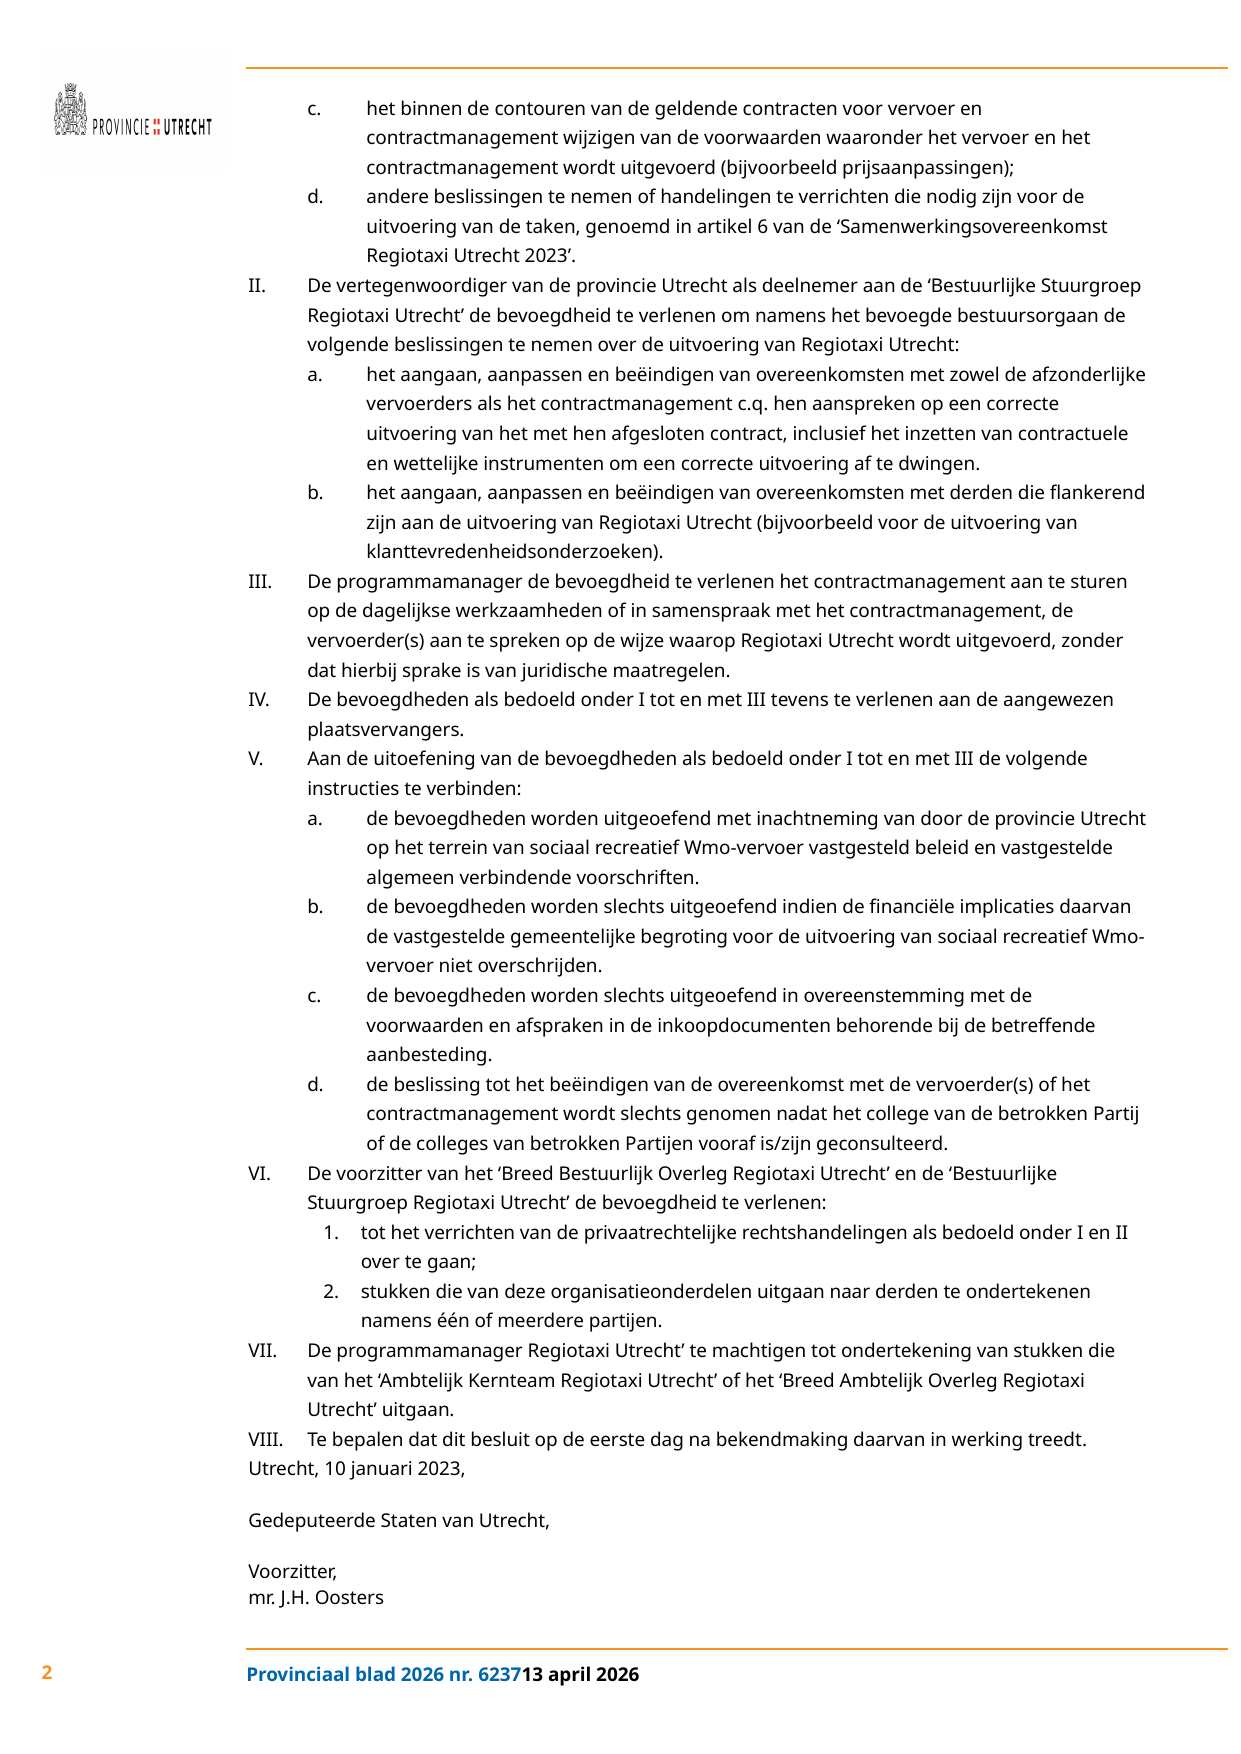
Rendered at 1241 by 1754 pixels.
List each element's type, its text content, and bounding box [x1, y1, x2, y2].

list stukken die van deze organisatieonderdelen uitgaan naar derden te ondertekenen namens één of meerdere partijen. [323, 1278, 1152, 1333]
list Aan de uitoefening van de bevoegdheden als bedoeld onder I tot en met III de volgende instructies te verbinden: [248, 746, 1152, 801]
list tot het verrichten van de privaatrechtelijke rechtshandelingen als bedoeld onder I en II over te gaan; [323, 1219, 1152, 1274]
text Gedeputeerde Staten van Utrecht, [248, 1507, 1152, 1533]
list De programmamanager Regiotaxi Utrecht’ te machtigen tot ondertekening van stukken die van het ‘Ambtelijk Kernteam Regiotaxi Utrecht’ of het ‘Breed Ambtelijk Overleg Regiotaxi Utrecht’ uitgaan. [248, 1337, 1152, 1422]
list de bevoegdheden worden slechts uitgeoefend indien de financiële implicaties daarvan de vastgestelde gemeentelijke begroting voor de uitvoering van sociaal recreatief Wmo-vervoer niet overschrijden. [307, 893, 1152, 978]
list het aangaan, aanpassen en beëindigen van overeenkomsten met zowel de afzonderlijke vervoerders als het contractmanagement c.q. hen aanspreken op een correcte uitvoering van het met hen afgesloten contract, inclusief het inzetten van contractuele en wettelijke instrumenten om een correcte uitvoering af te dwingen. [307, 361, 1152, 476]
picture [41, 47, 231, 172]
list de beslissing tot het beëindigen van de overeenkomst met de vervoerder(s) of het contractmanagement wordt slechts genomen nadat het college van de betrokken Partij of de colleges van betrokken Partijen vooraf is/zijn geconsulteerd. [307, 1071, 1152, 1156]
list het binnen de contouren van de geldende contracten voor vervoer en contractmanagement wijzigen van de voorwaarden waaronder het vervoer en het contractmanagement wordt uitgevoerd (bijvoorbeeld prijsaanpassingen); [307, 95, 1152, 180]
text Voorzitter, [248, 1558, 1152, 1584]
list Te bepalen dat dit besluit op de eerste dag na bekendmaking daarvan in werking treedt. [248, 1426, 1152, 1452]
list andere beslissingen te nemen of handelingen te verrichten die nodig zijn voor de uitvoering van de taken, genoemd in artikel 6 van de ‘Samenwerkingsovereenkomst Regiotaxi Utrecht 2023’. [307, 183, 1152, 268]
list de bevoegdheden worden uitgeoefend met inachtneming van door de provincie Utrecht op het terrein van sociaal recreatief Wmo-vervoer vastgesteld beleid en vastgestelde algemeen verbindende voorschriften. [307, 805, 1152, 890]
list De programmamanager de bevoegdheid te verlenen het contractmanagement aan te sturen op de dagelijkse werkzaamheden of in samenspraak met het contractmanagement, de vervoerder(s) aan te spreken op de wijze waarop Regiotaxi Utrecht wordt uitgevoerd, zonder dat hierbij sprake is van juridische maatregelen. [248, 568, 1152, 683]
list De voorzitter van het ‘Breed Bestuurlijk Overleg Regiotaxi Utrecht’ en de ‘Bestuurlijke Stuurgroep Regiotaxi Utrecht’ de bevoegdheid te verlenen: [248, 1160, 1152, 1215]
list De bevoegdheden als bedoeld onder I tot en met III tevens te verlenen aan de aangewezen plaatsvervangers. [248, 686, 1152, 742]
list De vertegenwoordiger van de provincie Utrecht als deelnemer aan de ‘Bestuurlijke Stuurgroep Regiotaxi Utrecht’ de bevoegdheid te verlenen om namens het bevoegde bestuursorgaan de volgende beslissingen te nemen over de uitvoering van Regiotaxi Utrecht: [248, 272, 1152, 357]
text Utrecht, 10 januari 2023, [248, 1456, 1152, 1481]
text mr. J.H. Oosters [248, 1584, 1152, 1610]
list de bevoegdheden worden slechts uitgeoefend in overeenstemming met de voorwaarden en afspraken in de inkoopdocumenten behorende bij de betreffende aanbesteding. [307, 982, 1152, 1067]
list het aangaan, aanpassen en beëindigen van overeenkomsten met derden die flankerend zijn aan de uitvoering van Regiotaxi Utrecht (bijvoorbeeld voor de uitvoering van klanttevredenheidsonderzoeken). [307, 479, 1152, 564]
